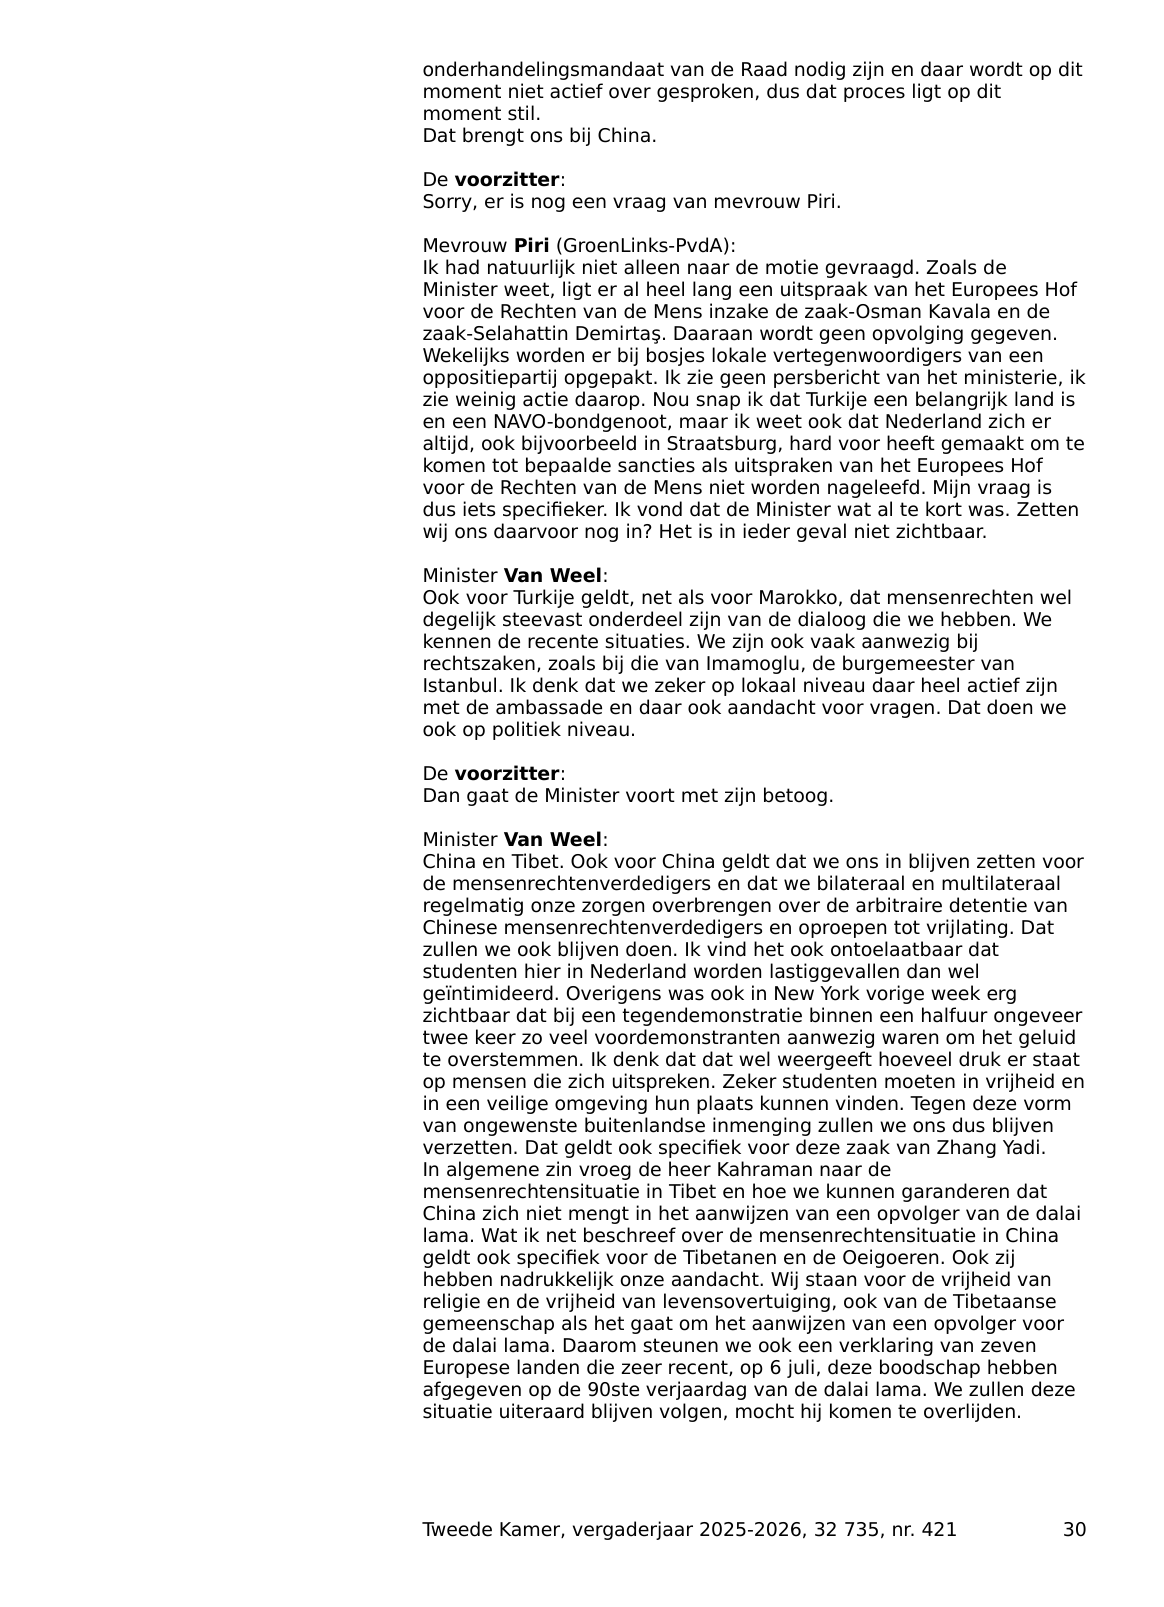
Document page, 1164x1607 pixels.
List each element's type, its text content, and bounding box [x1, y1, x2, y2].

text Dat brengt ons bij China. [422, 125, 1087, 147]
text De voorzitter: [422, 763, 1087, 785]
text onderhandelingsmandaat van de Raad nodig zijn en daar wordt op dit moment niet actief over gesproken, dus dat proces ligt op dit moment stil. [422, 59, 1087, 125]
text Minister Van Weel: [422, 565, 1087, 587]
text China en Tibet. Ook voor China geldt dat we ons in blijven zetten voor de mensenrechtenverdedigers en dat we bilateraal en multilateraal regelmatig onze zorgen overbrengen over de arbitraire detentie van Chinese mensenrechtenverdedigers en oproepen tot vrijlating. Dat zullen we ook blijven doen. Ik vind het ook ontoelaatbaar dat studenten hier in Nederland worden lastiggevallen dan wel geïntimideerd. Overigens was ook in New York vorige week erg zichtbaar dat bij een tegendemonstratie binnen een halfuur ongeveer twee keer zo veel voordemonstranten aanwezig waren om het geluid te overstemmen. Ik denk dat dat wel weergeeft hoeveel druk er staat op mensen die zich uitspreken. Zeker studenten moeten in vrijheid en in een veilige omgeving hun plaats kunnen vinden. Tegen deze vorm van ongewenste buitenlandse inmenging zullen we ons dus blijven verzetten. Dat geldt ook specifiek voor deze zaak van Zhang Yadi. [422, 851, 1087, 1159]
text Sorry, er is nog een vraag van mevrouw Piri. [422, 191, 1087, 213]
text De voorzitter: [422, 169, 1087, 191]
text Ook voor Turkije geldt, net als voor Marokko, dat mensenrechten wel degelijk steevast onderdeel zijn van de dialoog die we hebben. We kennen de recente situaties. We zijn ook vaak aanwezig bij rechtszaken, zoals bij die van Imamoglu, de burgemeester van Istanbul. Ik denk dat we zeker op lokaal niveau daar heel actief zijn met de ambassade en daar ook aandacht voor vragen. Dat doen we ook op politiek niveau. [422, 587, 1087, 741]
text In algemene zin vroeg de heer Kahraman naar de mensenrechtensituatie in Tibet en hoe we kunnen garanderen dat China zich niet mengt in het aanwijzen van een opvolger van de dalai lama. Wat ik net beschreef over de mensenrechtensituatie in China geldt ook specifiek voor de Tibetanen en de Oeigoeren. Ook zij hebben nadrukkelijk onze aandacht. Wij staan voor de vrijheid van religie en de vrijheid van levensovertuiging, ook van de Tibetaanse gemeenschap als het gaat om het aanwijzen van een opvolger voor de dalai lama. Daarom steunen we ook een verklaring van zeven Europese landen die zeer recent, op 6 juli, deze boodschap hebben afgegeven op de 90ste verjaardag van de dalai lama. We zullen deze situatie uiteraard blijven volgen, mocht hij komen te overlijden. [422, 1159, 1087, 1423]
text Mevrouw Piri (GroenLinks-PvdA): [422, 235, 1087, 257]
text Dan gaat de Minister voort met zijn betoog. [422, 785, 1087, 807]
text Ik had natuurlijk niet alleen naar de motie gevraagd. Zoals de Minister weet, ligt er al heel lang een uitspraak van het Europees Hof voor de Rechten van de Mens inzake de zaak-Osman Kavala en de zaak-Selahattin Demirtaş. Daaraan wordt geen opvolging gegeven. Wekelijks worden er bij bosjes lokale vertegenwoordigers van een oppositiepartij opgepakt. Ik zie geen persbericht van het ministerie, ik zie weinig actie daarop. Nou snap ik dat Turkije een belangrijk land is en een NAVO-bondgenoot, maar ik weet ook dat Nederland zich er altijd, ook bijvoorbeeld in Straatsburg, hard voor heeft gemaakt om te komen tot bepaalde sancties als uitspraken van het Europees Hof voor de Rechten van de Mens niet worden nageleefd. Mijn vraag is dus iets specifieker. Ik vond dat de Minister wat al te kort was. Zetten wij ons daarvoor nog in? Het is in ieder geval niet zichtbaar. [422, 257, 1087, 543]
text Minister Van Weel: [422, 829, 1087, 851]
